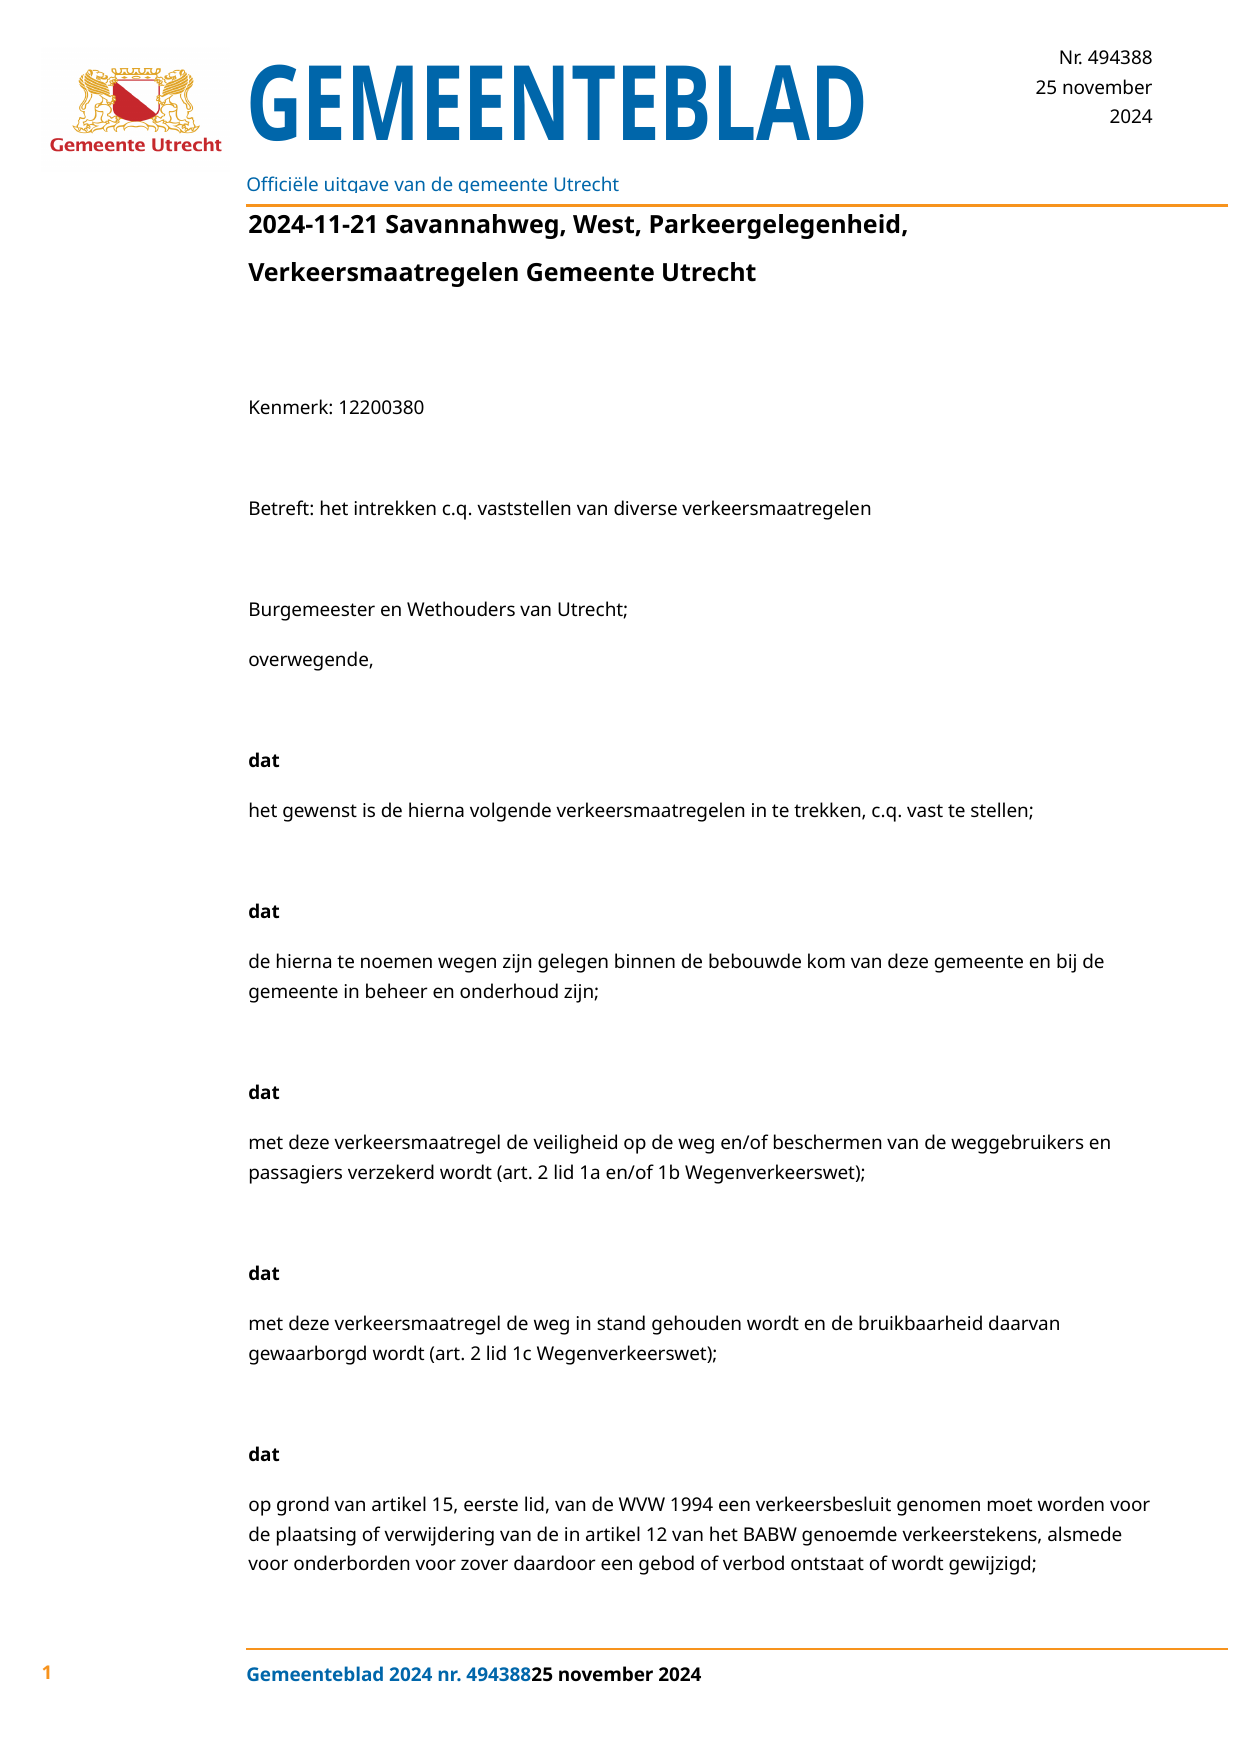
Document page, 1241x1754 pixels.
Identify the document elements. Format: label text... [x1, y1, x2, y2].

text Burgemeester en Wethouders van Utrecht; [248, 596, 1152, 621]
text het gewenst is de hierna volgende verkeersmaatregelen in te trekken, c.q. vast te stellen; [248, 797, 1152, 823]
text dat [248, 1260, 1152, 1286]
text met deze verkeersmaatregel de veiligheid op de weg en/of beschermen van de weggebruikers en passagiers verzekerd wordt (art. 2 lid 1a en/of 1b Wegenverkeerswet); [248, 1129, 1152, 1185]
text Betreft: het intrekken c.q. vaststellen van diverse verkeersmaatregelen [248, 495, 1152, 521]
text dat [248, 1079, 1152, 1105]
text de hierna te noemen wegen zijn gelegen binnen de bebouwde kom van deze gemeente en bij de gemeente in beheer en onderhoud zijn; [248, 949, 1152, 1004]
text Kenmerk: 12200380 [248, 394, 1152, 420]
text dat [248, 1441, 1152, 1466]
text dat [248, 747, 1152, 773]
text overwegende, [248, 646, 1152, 672]
text 2024-11-21 Savannahweg, West, Parkeergelegenheid, Verkeersmaatregelen Gemeente Utrecht [248, 207, 1152, 288]
picture [41, 47, 231, 172]
text met deze verkeersmaatregel de weg in stand gehouden wordt en de bruikbaarheid daarvan gewaarborgd wordt (art. 2 lid 1c Wegenverkeerswet); [248, 1310, 1152, 1366]
text dat [248, 898, 1152, 924]
text op grond van artikel 15, eerste lid, van de WVW 1994 een verkeersbesluit genomen moet worden voor de plaatsing of verwijdering van de in artikel 12 van het BABW genoemde verkeerstekens, alsmede voor onderborden voor zover daardoor een gebod of verbod ontstaat of wordt gewijzigd; [248, 1491, 1152, 1576]
